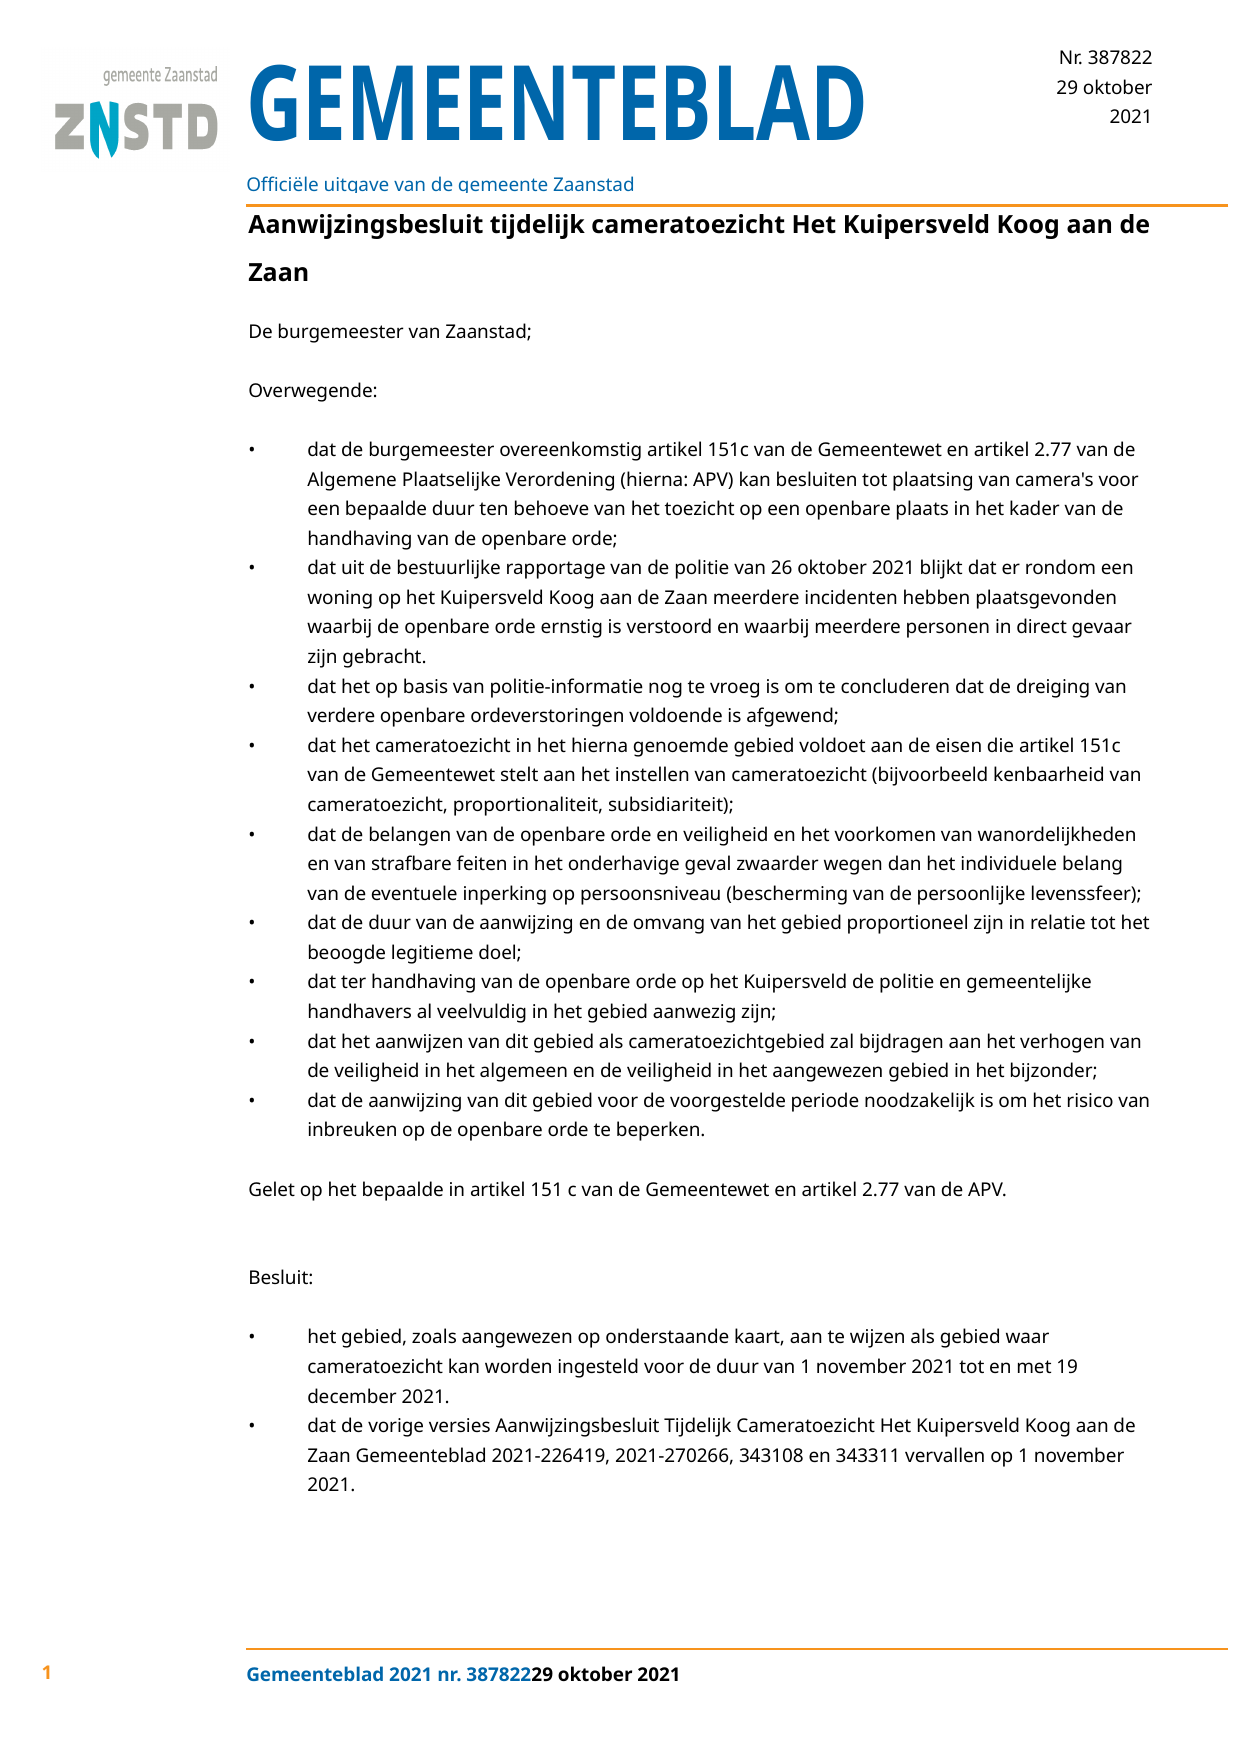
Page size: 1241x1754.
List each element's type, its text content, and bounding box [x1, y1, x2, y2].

list dat de belangen van de openbare orde en veiligheid en het voorkomen van wanordelijkheden en van strafbare feiten in het onderhavige geval zwaarder wegen dan het individuele belang van de eventuele inperking op persoonsniveau (bescherming van de persoonlijke levenssfeer); [248, 821, 1152, 906]
list dat het op basis van politie-informatie nog te vroeg is om te concluderen dat de dreiging van verdere openbare ordeverstoringen voldoende is afgewend; [248, 673, 1152, 728]
list dat uit de bestuurlijke rapportage van de politie van 26 oktober 2021 blijkt dat er rondom een woning op het Kuipersveld Koog aan de Zaan meerdere incidenten hebben plaatsgevonden waarbij de openbare orde ernstig is verstoord en waarbij meerdere personen in direct gevaar zijn gebracht. [248, 554, 1152, 669]
picture [41, 47, 231, 172]
list dat het aanwijzen van dit gebied als cameratoezichtgebied zal bijdragen aan het verhogen van de veiligheid in het algemeen en de veiligheid in het aangewezen gebied in het bijzonder; [248, 1028, 1152, 1083]
list dat de vorige versies Aanwijzingsbesluit Tijdelijk Cameratoezicht Het Kuipersveld Koog aan de Zaan Gemeenteblad 2021-226419, 2021-270266, 343108 en 343311 vervallen op 1 november 2021. [248, 1412, 1152, 1497]
text Aanwijzingsbesluit tijdelijk cameratoezicht Het Kuipersveld Koog aan de Zaan [248, 207, 1152, 288]
text Overwegende: [248, 377, 1152, 403]
list het gebied, zoals aangewezen op onderstaande kaart, aan te wijzen als gebied waar cameratoezicht kan worden ingesteld voor de duur van 1 november 2021 tot en met 19 december 2021. [248, 1324, 1152, 1409]
list dat de duur van de aanwijzing en de omvang van het gebied proportioneel zijn in relatie tot het beoogde legitieme doel; [248, 909, 1152, 965]
list dat het cameratoezicht in het hierna genoemde gebied voldoet aan de eisen die artikel 151c van de Gemeentewet stelt aan het instellen van cameratoezicht (bijvoorbeeld kenbaarheid van cameratoezicht, proportionaliteit, subsidiariteit); [248, 732, 1152, 817]
text Gelet op het bepaalde in artikel 151 c van de Gemeentewet en artikel 2.77 van de APV. [248, 1176, 1152, 1202]
list dat de burgemeester overeenkomstig artikel 151c van de Gemeentewet en artikel 2.77 van de Algemene Plaatselijke Verordening (hierna: APV) kan besluiten tot plaatsing van camera's voor een bepaalde duur ten behoeve van het toezicht op een openbare plaats in het kader van de handhaving van de openbare orde; [248, 436, 1152, 551]
text Besluit: [248, 1264, 1152, 1290]
list dat de aanwijzing van dit gebied voor de voorgestelde periode noodzakelijk is om het risico van inbreuken op de openbare orde te beperken. [248, 1087, 1152, 1142]
list dat ter handhaving van de openbare orde op het Kuipersveld de politie en gemeentelijke handhavers al veelvuldig in het gebied aanwezig zijn; [248, 969, 1152, 1024]
text De burgemeester van Zaanstad; [248, 318, 1152, 344]
